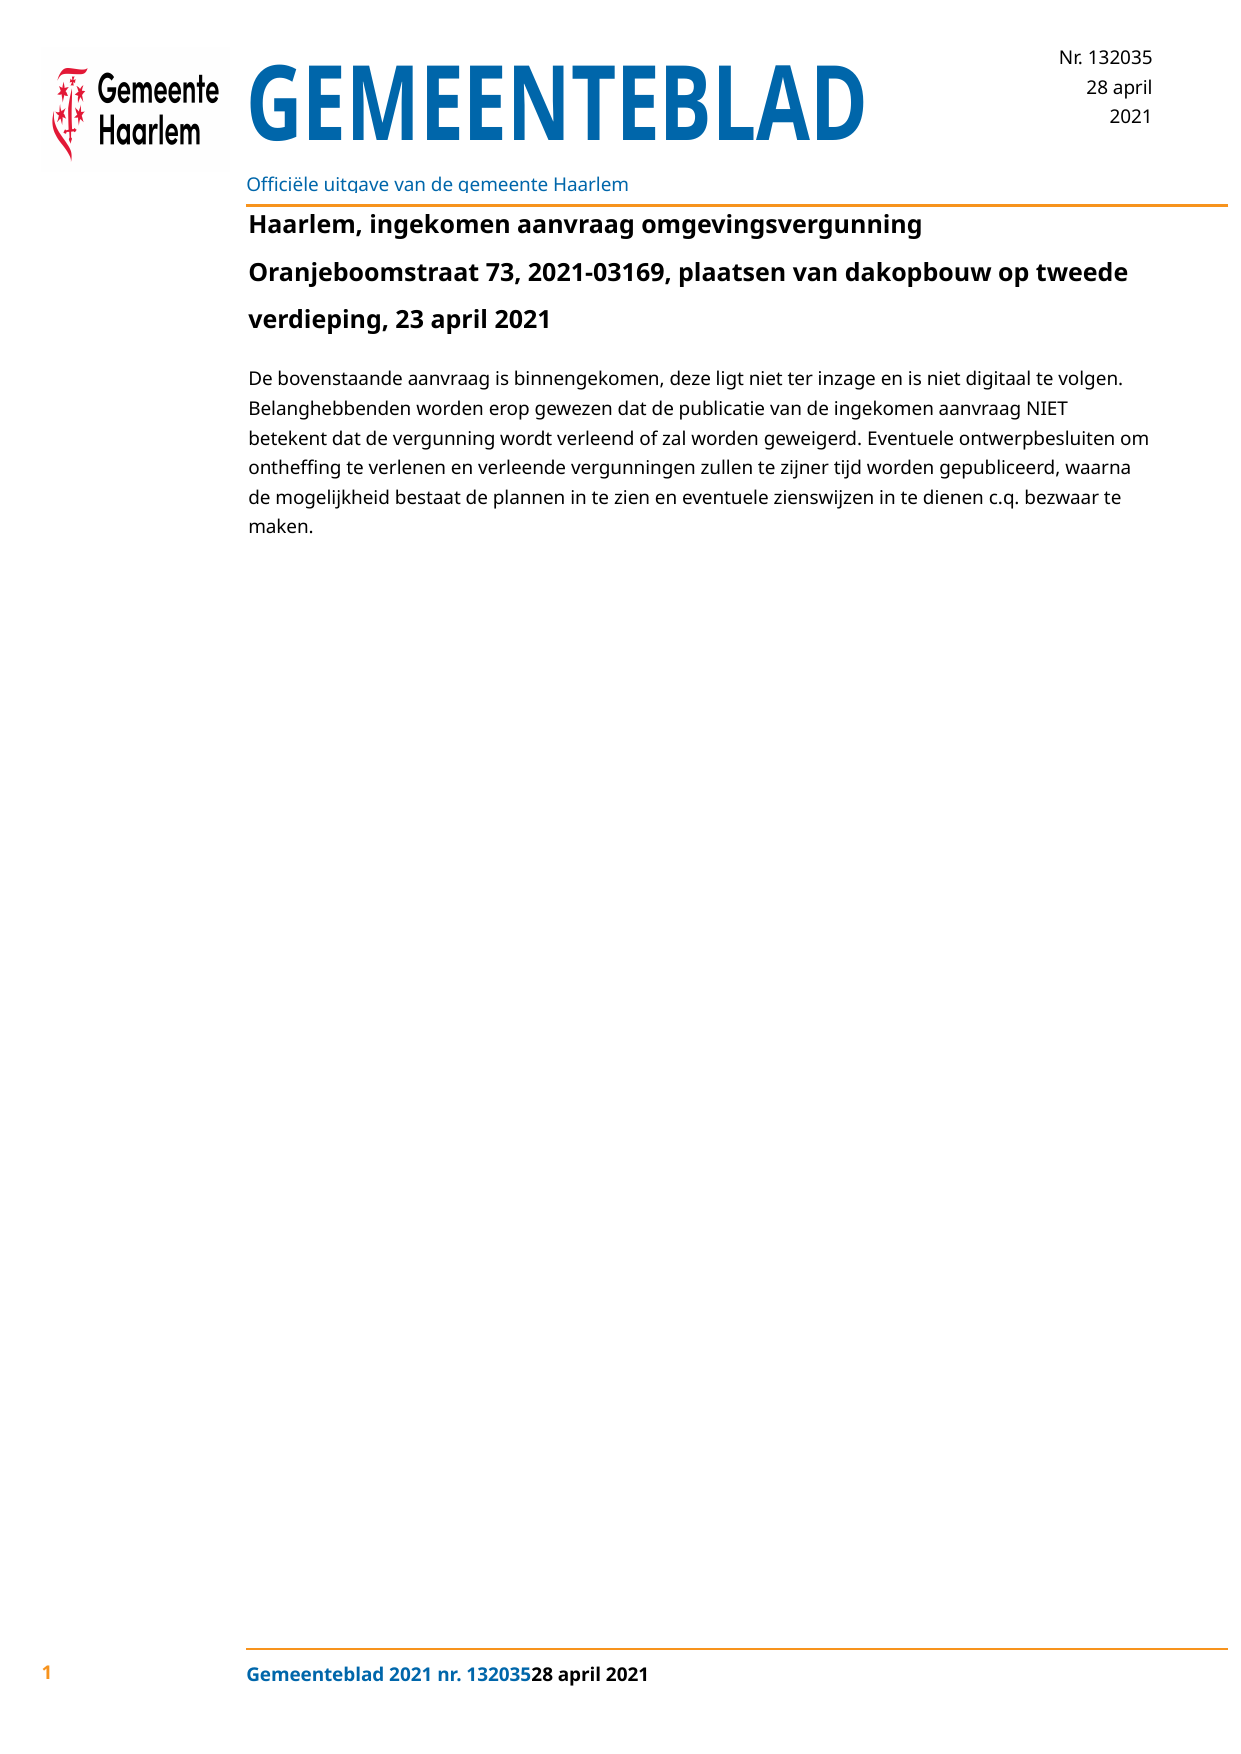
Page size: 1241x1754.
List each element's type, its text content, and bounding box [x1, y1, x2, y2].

text Haarlem, ingekomen aanvraag omgevingsvergunning Oranjeboomstraat 73, 2021-03169, plaatsen van dakopbouw op tweede verdieping, 23 april 2021 [248, 207, 1152, 336]
picture [41, 47, 231, 172]
text De bovenstaande aanvraag is binnengekomen, deze ligt niet ter inzage en is niet digitaal te volgen. Belanghebbenden worden erop gewezen dat de publicatie van de ingekomen aanvraag NIET betekent dat de vergunning wordt verleend of zal worden geweigerd. Eventuele ontwerpbesluiten om ontheffing te verlenen en verleende vergunningen zullen te zijner tijd worden gepubliceerd, waarna de mogelijkheid bestaat de plannen in te zien en eventuele zienswijzen in te dienen c.q. bezwaar te maken. [248, 366, 1152, 539]
